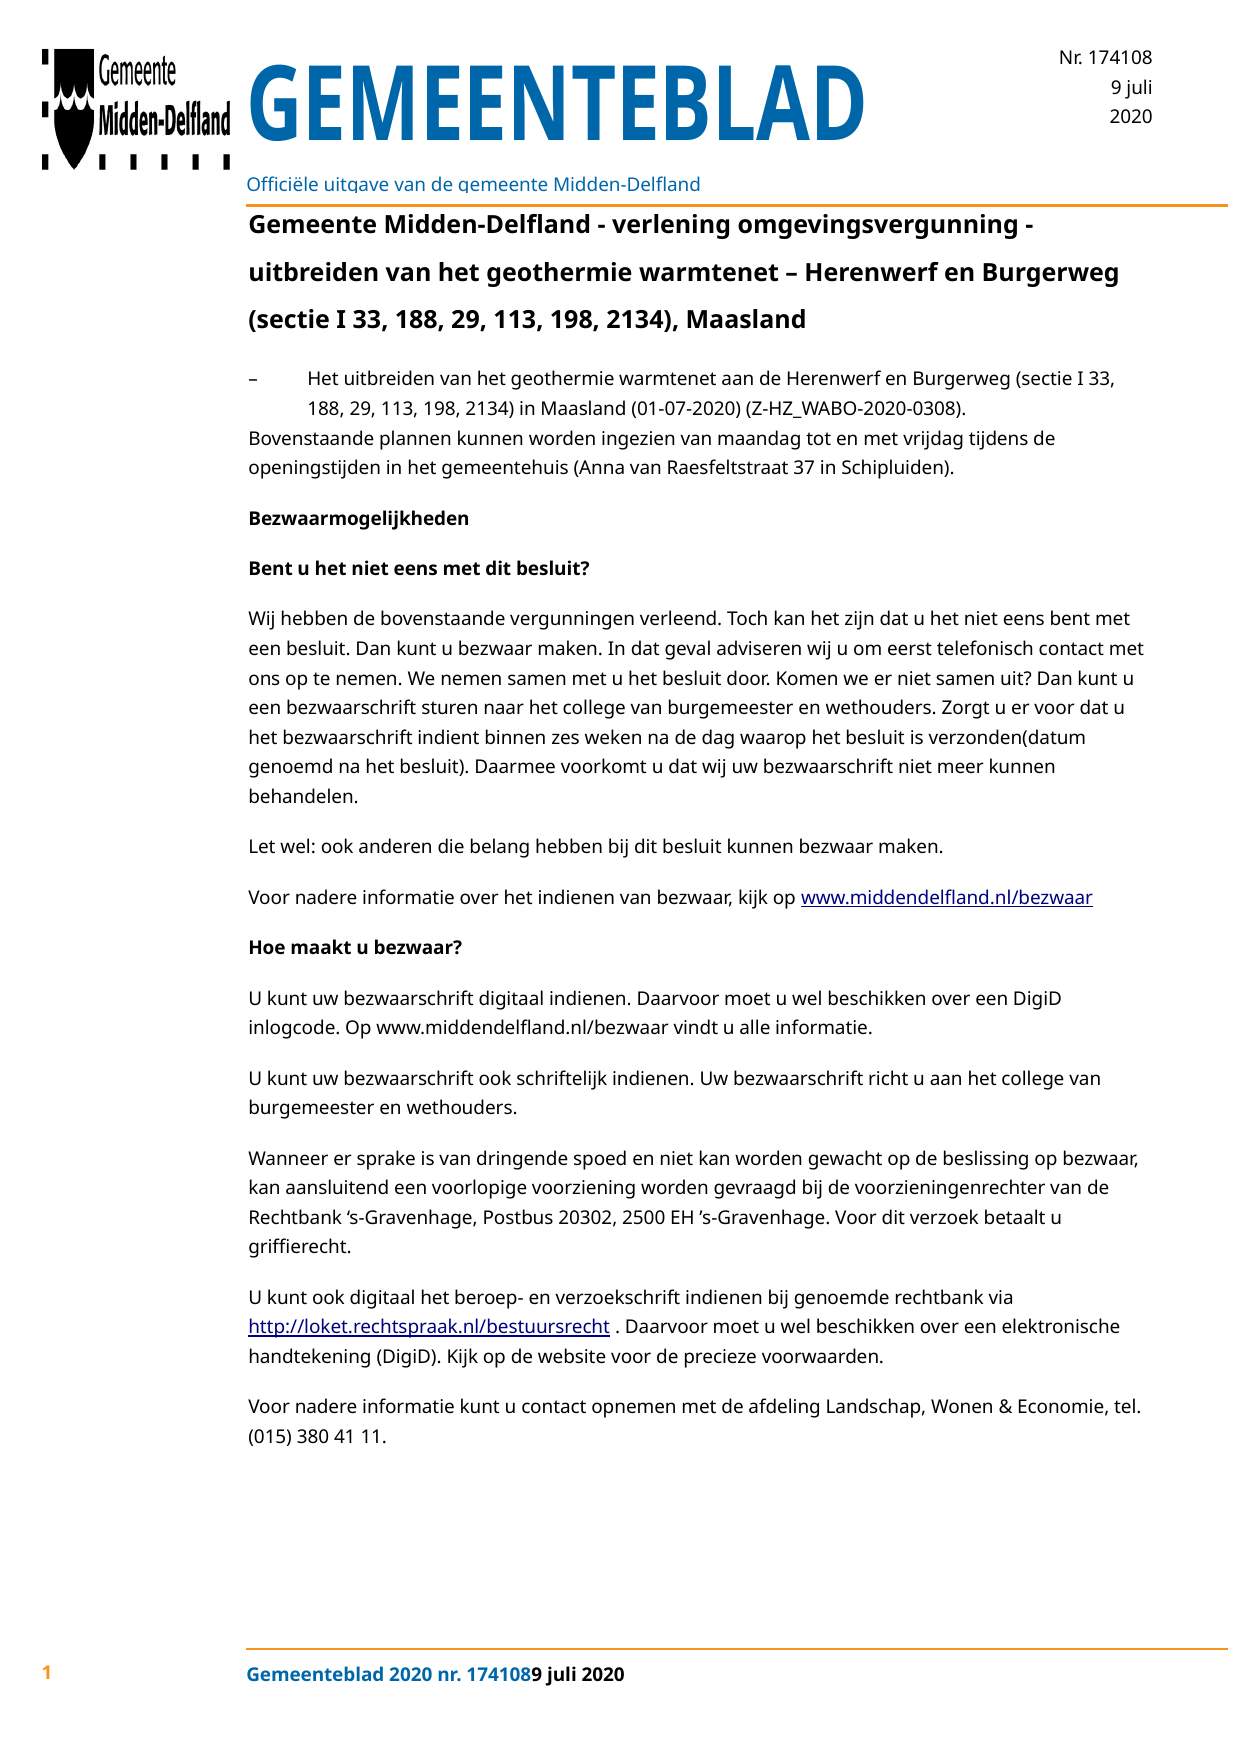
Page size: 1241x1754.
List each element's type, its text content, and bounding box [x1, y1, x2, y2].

picture [41, 47, 231, 172]
text Voor nadere informatie over het indienen van bezwaar, kijk op www.middendelfland.nl/bezwaar [248, 884, 1152, 909]
text Bovenstaande plannen kunnen worden ingezien van maandag tot en met vrijdag tijdens de openingstijden in het gemeentehuis (Anna van Raesfeltstraat 37 in Schipluiden). [248, 425, 1152, 480]
text Bent u het niet eens met dit besluit? [248, 555, 1152, 581]
text Bezwaarmogelijkheden [248, 505, 1152, 530]
text Let wel: ook anderen die belang hebben bij dit besluit kunnen bezwaar maken. [248, 833, 1152, 859]
text Voor nadere informatie kunt u contact opnemen met de afdeling Landschap, Wonen & Economie, tel. (015) 380 41 11. [248, 1393, 1152, 1449]
list Het uitbreiden van het geothermie warmtenet aan de Herenwerf en Burgerweg (sectie I 33, 188, 29, 113, 198, 2134) in Maasland (01-07-2020) (Z-HZ_WABO-2020-0308). [248, 366, 1152, 421]
text Wanneer er sprake is van dringende spoed en niet kan worden gewacht op de beslissing op bezwaar, kan aansluitend een voorlopige voorziening worden gevraagd bij de voorzieningenrechter van de Rechtbank ‘s-Gravenhage, Postbus 20302, 2500 EH ’s-Gravenhage. Voor dit verzoek betaalt u griffierecht. [248, 1145, 1152, 1259]
text Gemeente Midden-Delfland - verlening omgevingsvergunning - uitbreiden van het geothermie warmtenet – Herenwerf en Burgerweg (sectie I 33, 188, 29, 113, 198, 2134), Maasland [248, 207, 1152, 336]
text U kunt uw bezwaarschrift ook schriftelijk indienen. Uw bezwaarschrift richt u aan het college van burgemeester en wethouders. [248, 1065, 1152, 1120]
text Wij hebben de bovenstaande vergunningen verleend. Toch kan het zijn dat u het niet eens bent met een besluit. Dan kunt u bezwaar maken. In dat geval adviseren wij u om eerst telefonisch contact met ons op te nemen. We nemen samen met u het besluit door. Komen we er niet samen uit? Dan kunt u een bezwaarschrift sturen naar het college van burgemeester en wethouders. Zorgt u er voor dat u het bezwaarschrift indient binnen zes weken na de dag waarop het besluit is verzonden(datum genoemd na het besluit). Daarmee voorkomt u dat wij uw bezwaarschrift niet meer kunnen behandelen. [248, 606, 1152, 809]
text U kunt uw bezwaarschrift digitaal indienen. Daarvoor moet u wel beschikken over een DigiD inlogcode. Op www.middendelfland.nl/bezwaar vindt u alle informatie. [248, 985, 1152, 1040]
text Hoe maakt u bezwaar? [248, 934, 1152, 960]
text U kunt ook digitaal het beroep- en verzoekschrift indienen bij genoemde rechtbank via http://loket.rechtspraak.nl/bestuursrecht . Daarvoor moet u wel beschikken over een elektronische handtekening (DigiD). Kijk op de website voor de precieze voorwaarden. [248, 1284, 1152, 1369]
